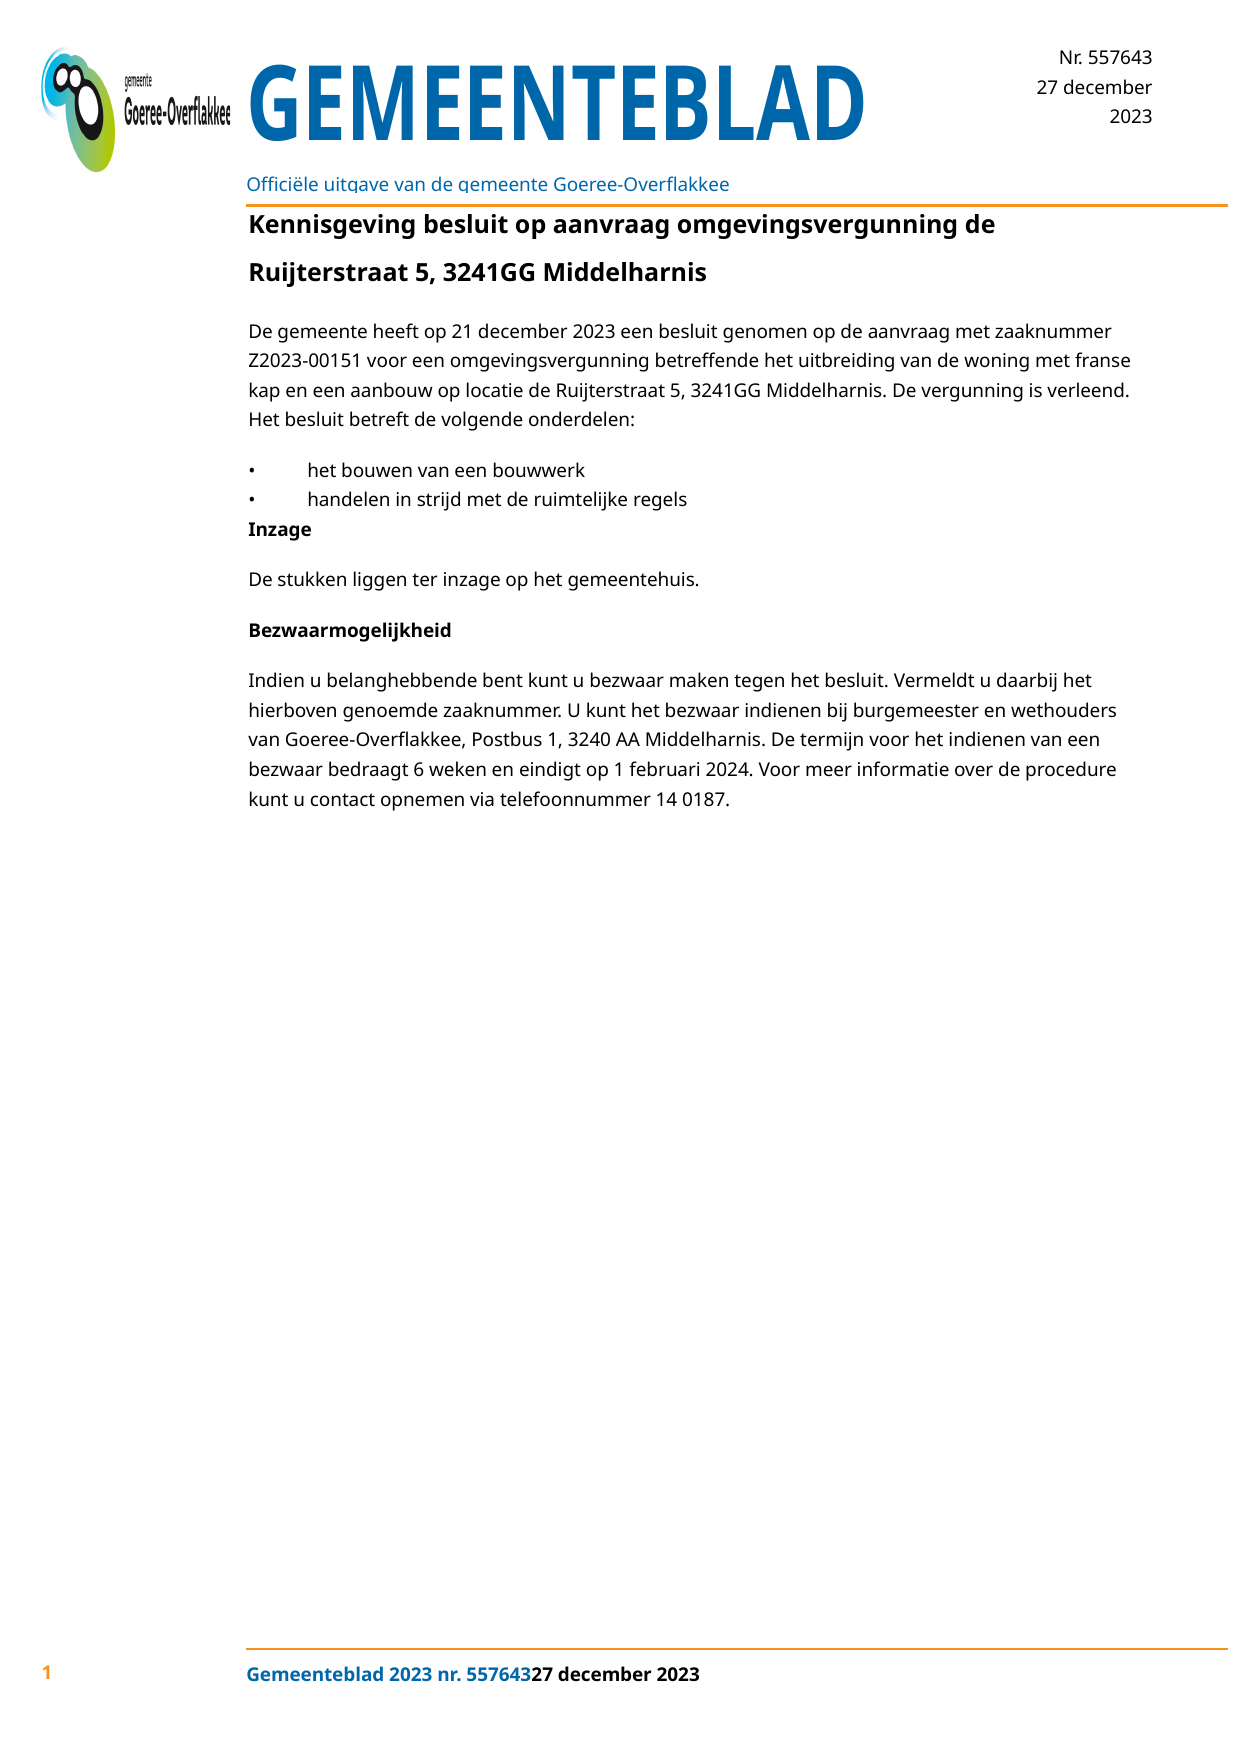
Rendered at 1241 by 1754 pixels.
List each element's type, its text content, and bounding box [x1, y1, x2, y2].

list handelen in strijd met de ruimtelijke regels [248, 487, 1152, 512]
text De gemeente heeft op 21 december 2023 een besluit genomen op de aanvraag met zaaknummer Z2023-00151 voor een omgevingsvergunning betreffende het uitbreiding van de woning met franse kap en een aanbouw op locatie de Ruijterstraat 5, 3241GG Middelharnis. De vergunning is verleend. Het besluit betreft de volgende onderdelen: [248, 318, 1152, 432]
text Kennisgeving besluit op aanvraag omgevingsvergunning de Ruijterstraat 5, 3241GG Middelharnis [248, 207, 1152, 288]
picture [41, 47, 231, 172]
text Bezwaarmogelijkheid [248, 617, 1152, 643]
text Indien u belanghebbende bent kunt u bezwaar maken tegen het besluit. Vermeldt u daarbij het hierboven genoemde zaaknummer. U kunt het bezwaar indienen bij burgemeester en wethouders van Goeree-Overflakkee, Postbus 1, 3240 AA Middelharnis. De termijn voor het indienen van een bezwaar bedraagt 6 weken en eindigt op 1 februari 2024. Voor meer informatie over de procedure kunt u contact opnemen via telefoonnummer 14 0187. [248, 667, 1152, 812]
list het bouwen van een bouwwerk [248, 457, 1152, 483]
text Inzage [248, 516, 1152, 542]
text De stukken liggen ter inzage op het gemeentehuis. [248, 567, 1152, 592]
